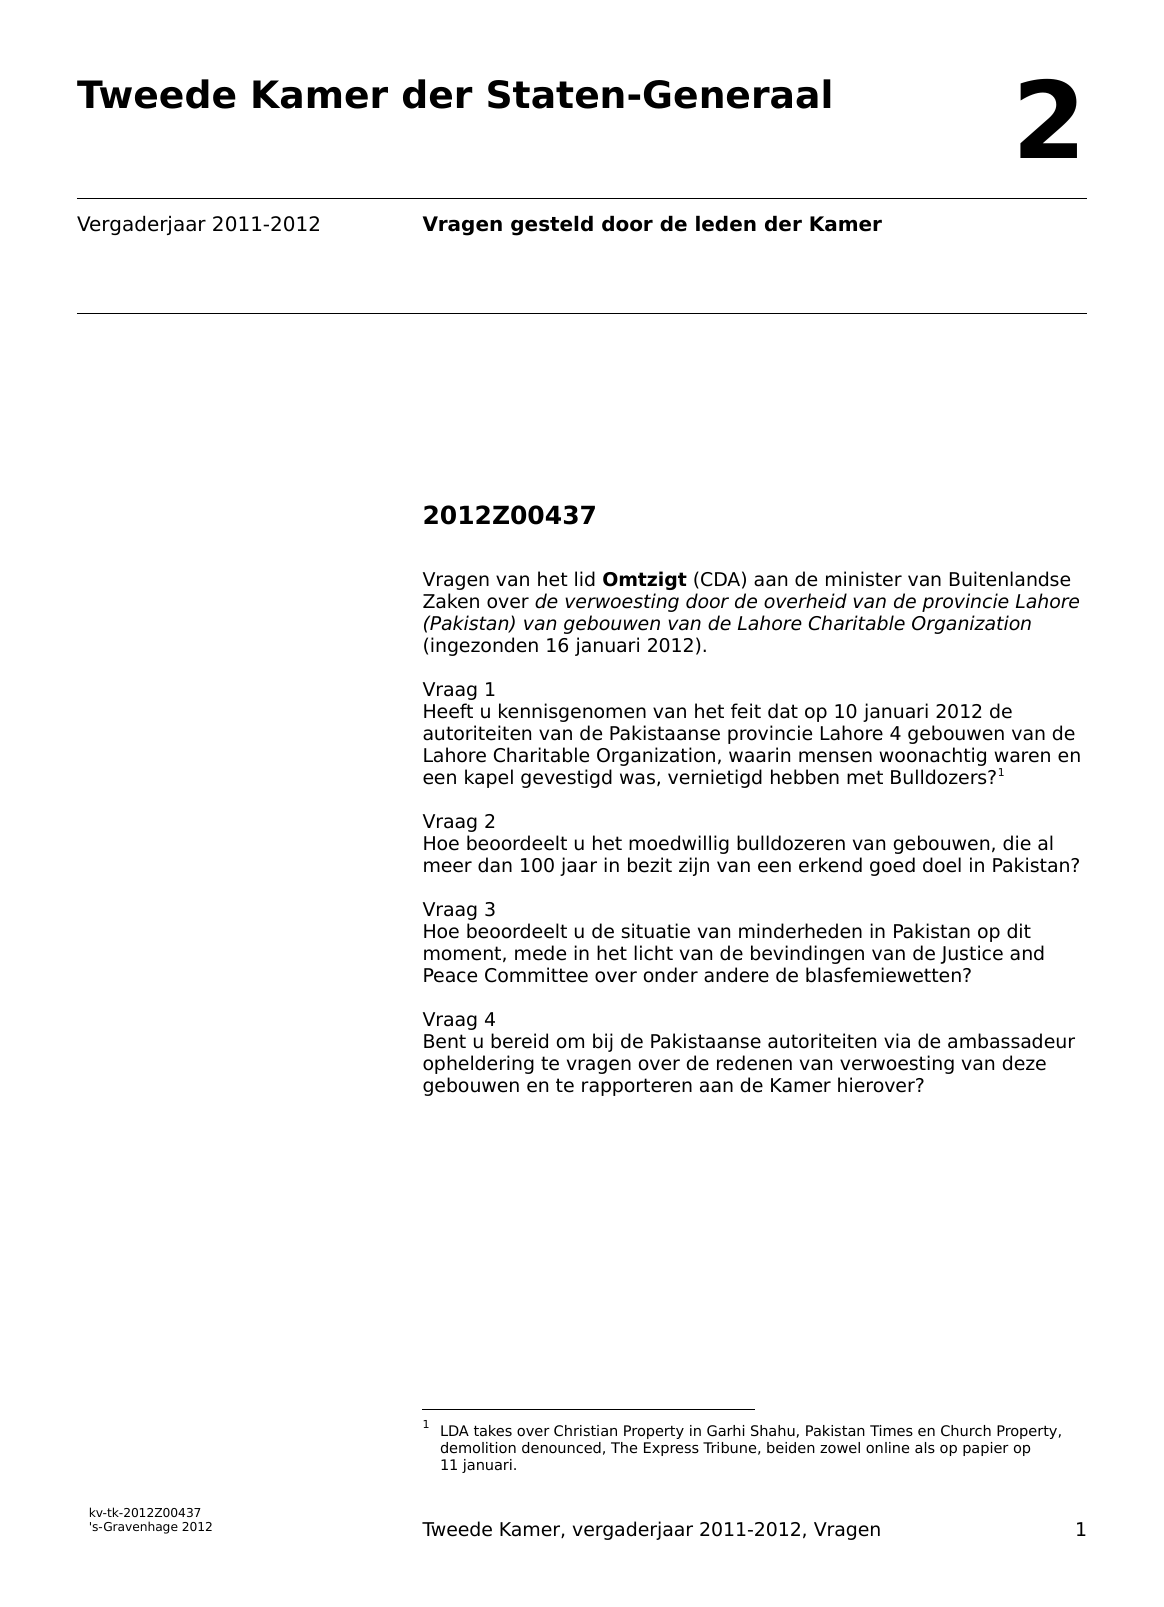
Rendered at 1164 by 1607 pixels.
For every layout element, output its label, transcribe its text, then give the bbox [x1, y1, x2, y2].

text Vraag 3 [422, 899, 1087, 921]
text Heeft u kennisgenomen van het feit dat op 10 januari 2012 de autoriteiten van de Pakistaanse provincie Lahore 4 gebouwen van de Lahore Charitable Organization, waarin mensen woonachtig waren en een kapel gevestigd was, vernietigd hebben met Bulldozers? [422, 701, 1087, 789]
text Vraag 2 [422, 811, 1087, 833]
text Vraag 4 [422, 1009, 1087, 1031]
text 2012Z00437 [422, 501, 1087, 531]
table_header 2 [886, 59, 1087, 198]
table_header Tweede Kamer der Staten-Generaal [77, 59, 886, 198]
text 's-Gravenhage 2012 [88, 1520, 323, 1534]
text Vragen van het lid Omtzigt (CDA) aan de minister van Buitenlandse Zaken over de verwoesting door de overheid van de provincie Lahore (Pakistan) van gebouwen van de Lahore Charitable Organization (ingezonden 16 januari 2012). [422, 569, 1087, 657]
text Bent u bereid om bij de Pakistaanse autoriteiten via de ambassadeur opheldering te vragen over de redenen van verwoesting van deze gebouwen en te rapporteren aan de Kamer hierover? [422, 1031, 1087, 1097]
text kv-tk-2012Z00437 [88, 1506, 323, 1520]
text Hoe beoordeelt u de situatie van minderheden in Pakistan op dit moment, mede in het licht van de bevindingen van de Justice and Peace Committee over onder andere de blasfemiewetten? [422, 921, 1087, 987]
text Hoe beoordeelt u het moedwillig bulldozeren van gebouwen, die al meer dan 100 jaar in bezit zijn van een erkend goed doel in Pakistan? [422, 833, 1087, 877]
text Vraag 1 [422, 679, 1087, 701]
text LDA takes over Christian Property in Garhi Shahu, Pakistan Times en Church Property, demolition denounced, The Express Tribune, beiden zowel online als op papier op 11 januari. [422, 1418, 1087, 1474]
table_cell Vragen gesteld door de leden der Kamer [422, 199, 1087, 313]
table_cell Vergaderjaar 2011-2012 [77, 199, 422, 313]
